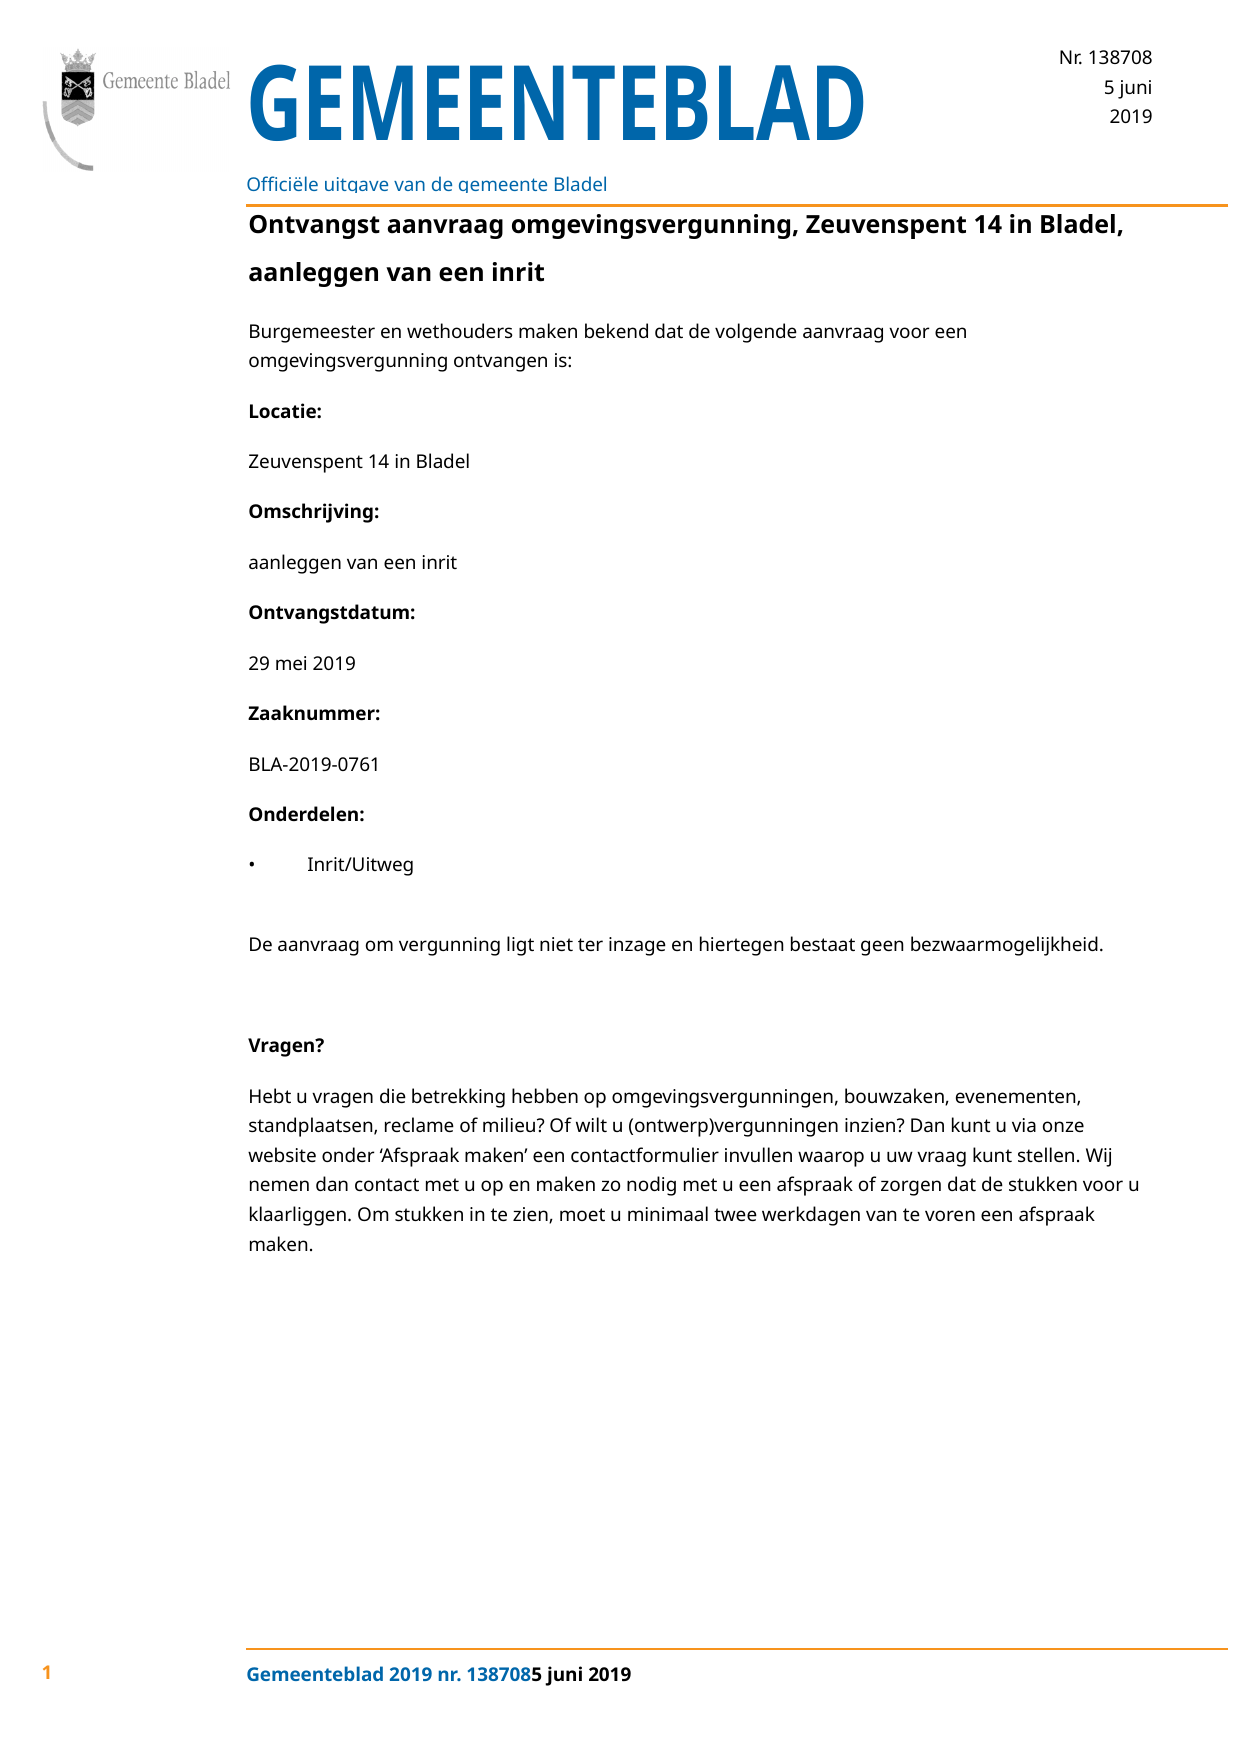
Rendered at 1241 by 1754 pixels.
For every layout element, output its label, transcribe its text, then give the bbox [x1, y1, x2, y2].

text Zeuvenspent 14 in Bladel [248, 448, 1152, 474]
text Zaaknummer: [248, 700, 1152, 726]
text Ontvangstdatum: [248, 599, 1152, 625]
text 29 mei 2019 [248, 650, 1152, 676]
text BLA-2019-0761 [248, 751, 1152, 777]
text Hebt u vragen die betrekking hebben op omgevingsvergunningen, bouwzaken, evenementen, standplaatsen, reclame of milieu? Of wilt u (ontwerp)vergunningen inzien? Dan kunt u via onze website onder ‘Afspraak maken’ een contactformulier invullen waarop u uw vraag kunt stellen. Wij nemen dan contact met u op en maken zo nodig met u een afspraak of zorgen dat de stukken voor u klaarliggen. Om stukken in te zien, moet u minimaal twee werkdagen van te voren een afspraak maken. [248, 1083, 1152, 1257]
text Burgemeester en wethouders maken bekend dat de volgende aanvraag voor een omgevingsvergunning ontvangen is: [248, 318, 1152, 373]
text aanleggen van een inrit [248, 549, 1152, 575]
text De aanvraag om vergunning ligt niet ter inzage en hiertegen bestaat geen bezwaarmogelijkheid. [248, 932, 1152, 957]
text Ontvangst aanvraag omgevingsvergunning, Zeuvenspent 14 in Bladel, aanleggen van een inrit [248, 207, 1152, 288]
list Inrit/Uitweg [248, 852, 1152, 877]
text Omschrijving: [248, 499, 1152, 524]
text Onderdelen: [248, 801, 1152, 827]
text Locatie: [248, 398, 1152, 424]
picture [41, 47, 231, 172]
text Vragen? [248, 1032, 1152, 1058]
